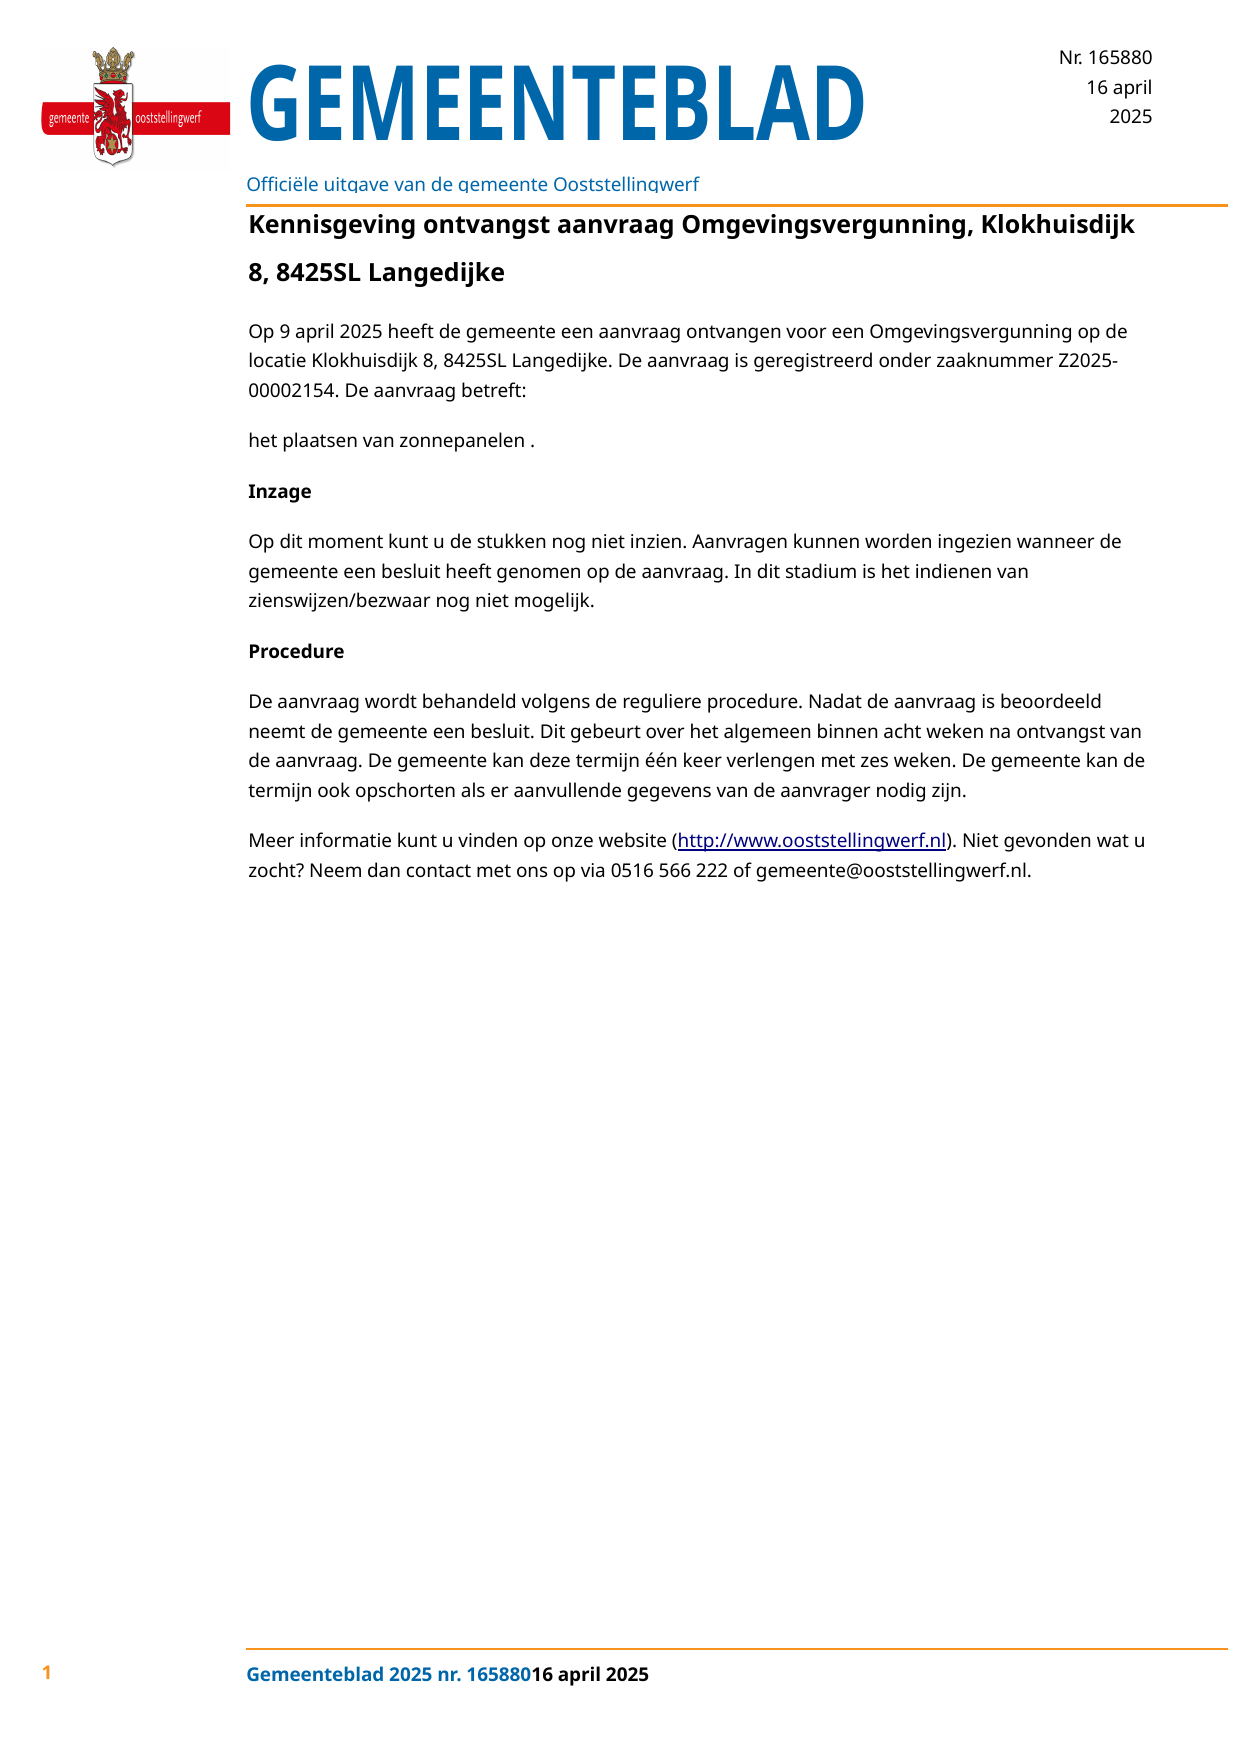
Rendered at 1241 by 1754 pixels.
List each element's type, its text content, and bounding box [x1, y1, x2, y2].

text Op dit moment kunt u de stukken nog niet inzien. Aanvragen kunnen worden ingezien wanneer de gemeente een besluit heeft genomen op de aanvraag. In dit stadium is het indienen van zienswijzen/bezwaar nog niet mogelijk. [248, 528, 1152, 613]
text Inzage [248, 478, 1152, 504]
text Procedure [248, 638, 1152, 664]
text het plaatsen van zonnepanelen . [248, 427, 1152, 453]
picture [41, 47, 231, 172]
text De aanvraag wordt behandeld volgens de reguliere procedure. Nadat de aanvraag is beoordeeld neemt de gemeente een besluit. Dit gebeurt over het algemeen binnen acht weken na ontvangst van de aanvraag. De gemeente kan deze termijn één keer verlengen met zes weken. De gemeente kan de termijn ook opschorten als er aanvullende gegevens van de aanvrager nodig zijn. [248, 688, 1152, 803]
text Meer informatie kunt u vinden op onze website (http://www.ooststellingwerf.nl). Niet gevonden wat u zocht? Neem dan contact met ons op via 0516 566 222 of gemeente@ooststellingwerf.nl. [248, 827, 1152, 883]
text Op 9 april 2025 heeft de gemeente een aanvraag ontvangen voor een Omgevingsvergunning op de locatie Klokhuisdijk 8, 8425SL Langedijke. De aanvraag is geregistreerd onder zaaknummer Z2025-00002154. De aanvraag betreft: [248, 318, 1152, 403]
text Kennisgeving ontvangst aanvraag Omgevingsvergunning, Klokhuisdijk 8, 8425SL Langedijke [248, 207, 1152, 288]
